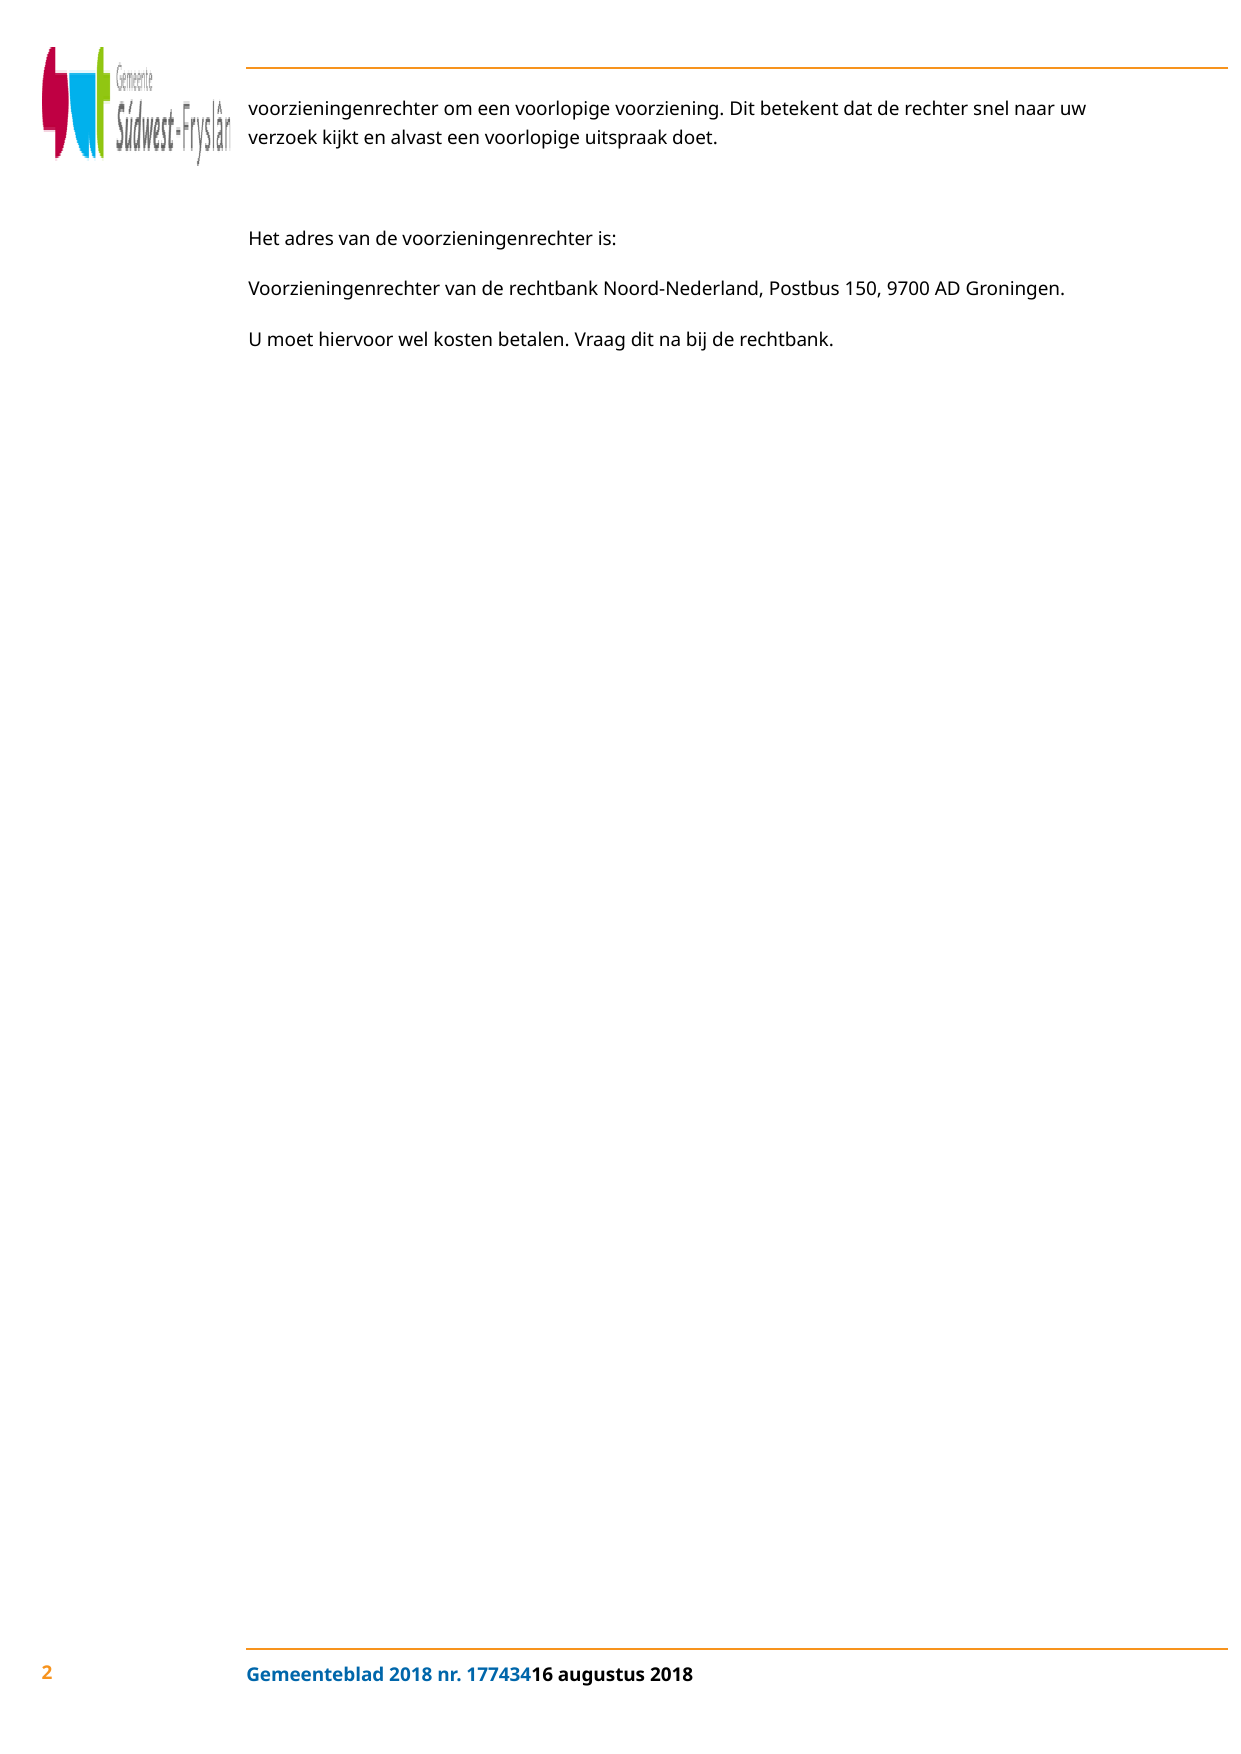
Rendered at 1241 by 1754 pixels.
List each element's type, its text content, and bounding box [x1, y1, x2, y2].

text voorzieningenrechter om een voorlopige voorziening. Dit betekent dat de rechter snel naar uw verzoek kijkt en alvast een voorlopige uitspraak doet. [248, 95, 1152, 150]
text Het adres van de voorzieningenrechter is: [248, 225, 1152, 251]
picture [41, 47, 231, 172]
text U moet hiervoor wel kosten betalen. Vraag dit na bij de rechtbank. [248, 326, 1152, 352]
text Voorzieningenrechter van de rechtbank Noord-Nederland, Postbus 150, 9700 AD Groningen. [248, 276, 1152, 301]
